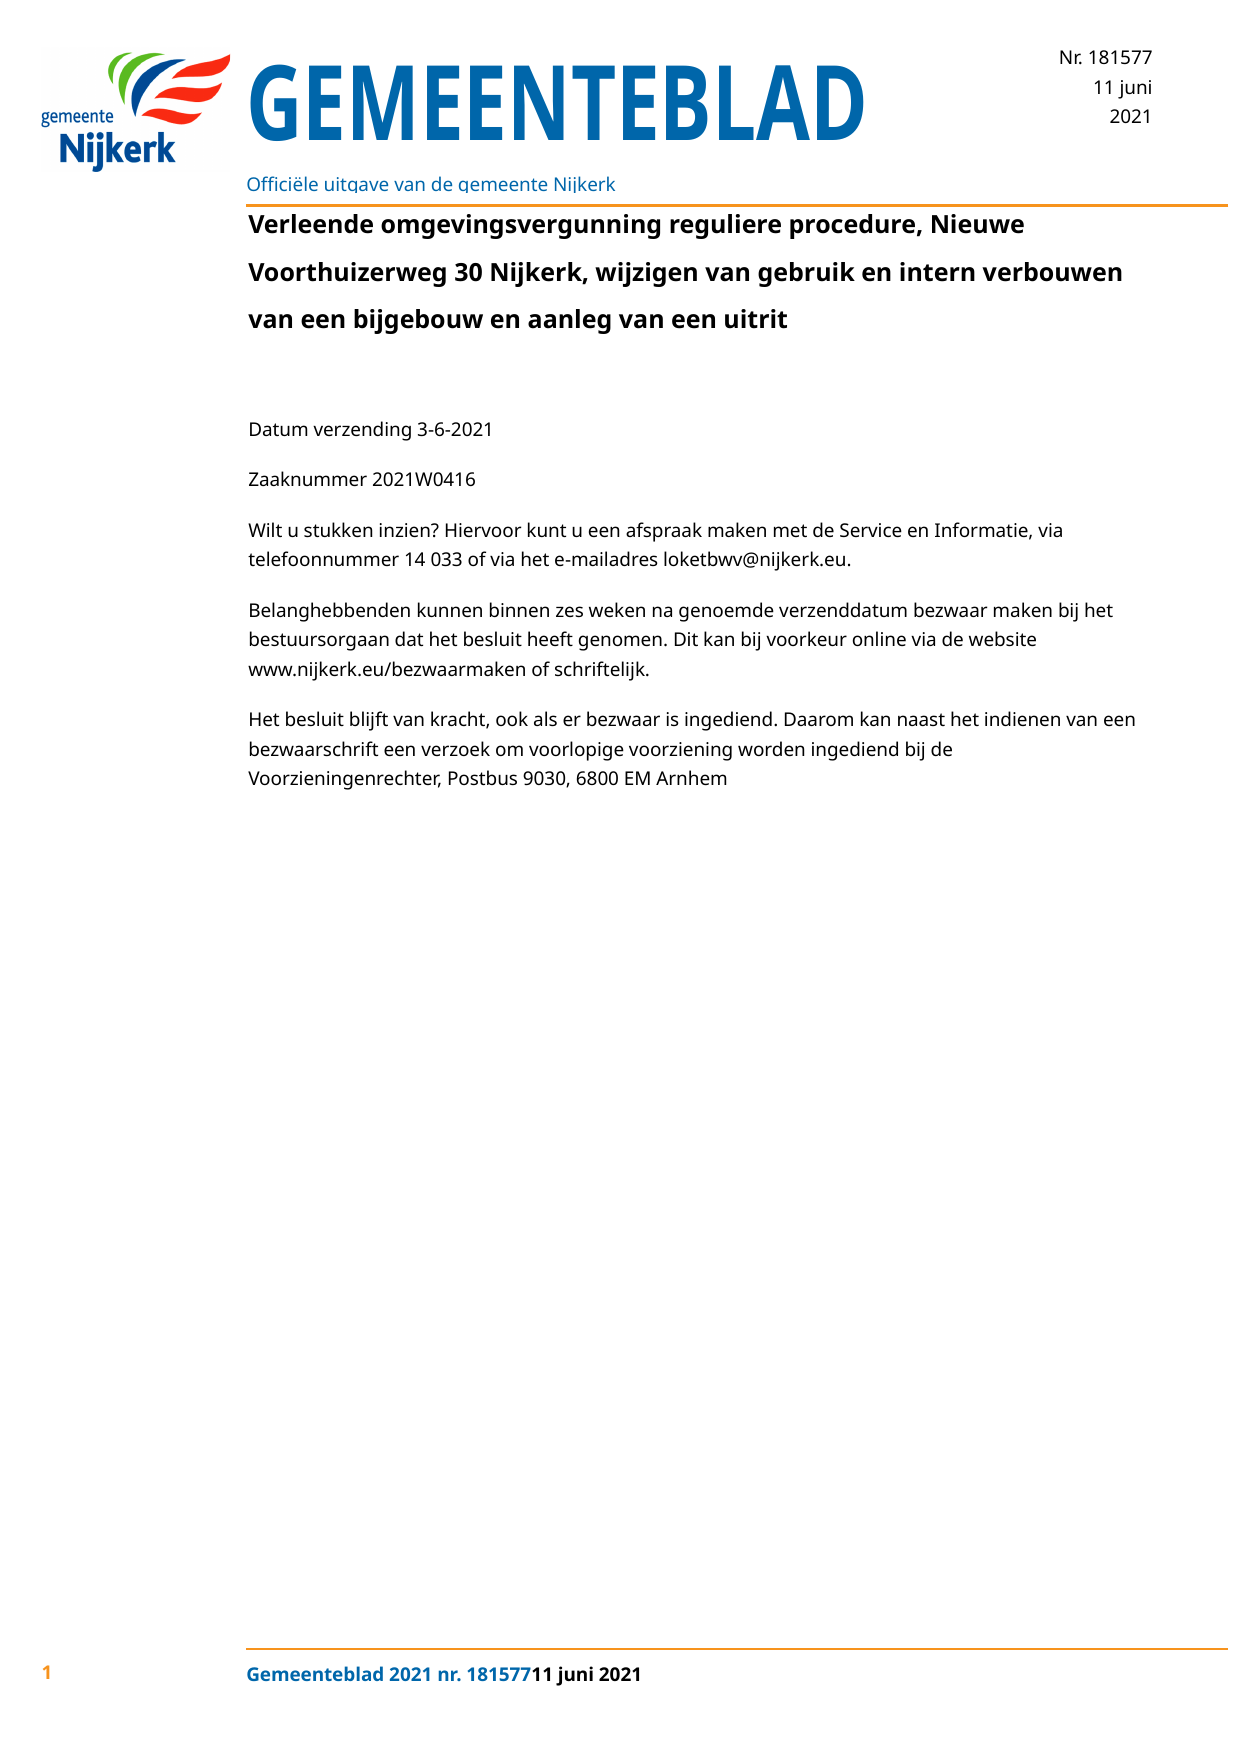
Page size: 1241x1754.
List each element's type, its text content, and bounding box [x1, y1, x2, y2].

picture [41, 47, 231, 172]
text Het besluit blijft van kracht, ook als er bezwaar is ingediend. Daarom kan naast het indienen van een bezwaarschrift een verzoek om voorlopige voorziening worden ingediend bij de Voorzieningenrechter, Postbus 9030, 6800 EM Arnhem [248, 706, 1152, 791]
text Belanghebbenden kunnen binnen zes weken na genoemde verzenddatum bezwaar maken bij het bestuursorgaan dat het besluit heeft genomen. Dit kan bij voorkeur online via de website www.nijkerk.eu/bezwaarmaken of schriftelijk. [248, 597, 1152, 682]
text Datum verzending 3-6-2021 [248, 416, 1152, 442]
text Zaaknummer 2021W0416 [248, 466, 1152, 492]
text Verleende omgevingsvergunning reguliere procedure, Nieuwe Voorthuizerweg 30 Nijkerk, wijzigen van gebruik en intern verbouwen van een bijgebouw en aanleg van een uitrit [248, 207, 1152, 336]
text Wilt u stukken inzien? Hiervoor kunt u een afspraak maken met de Service en Informatie, via telefoonnummer 14 033 of via het e-mailadres loketbwv@nijkerk.eu. [248, 517, 1152, 572]
